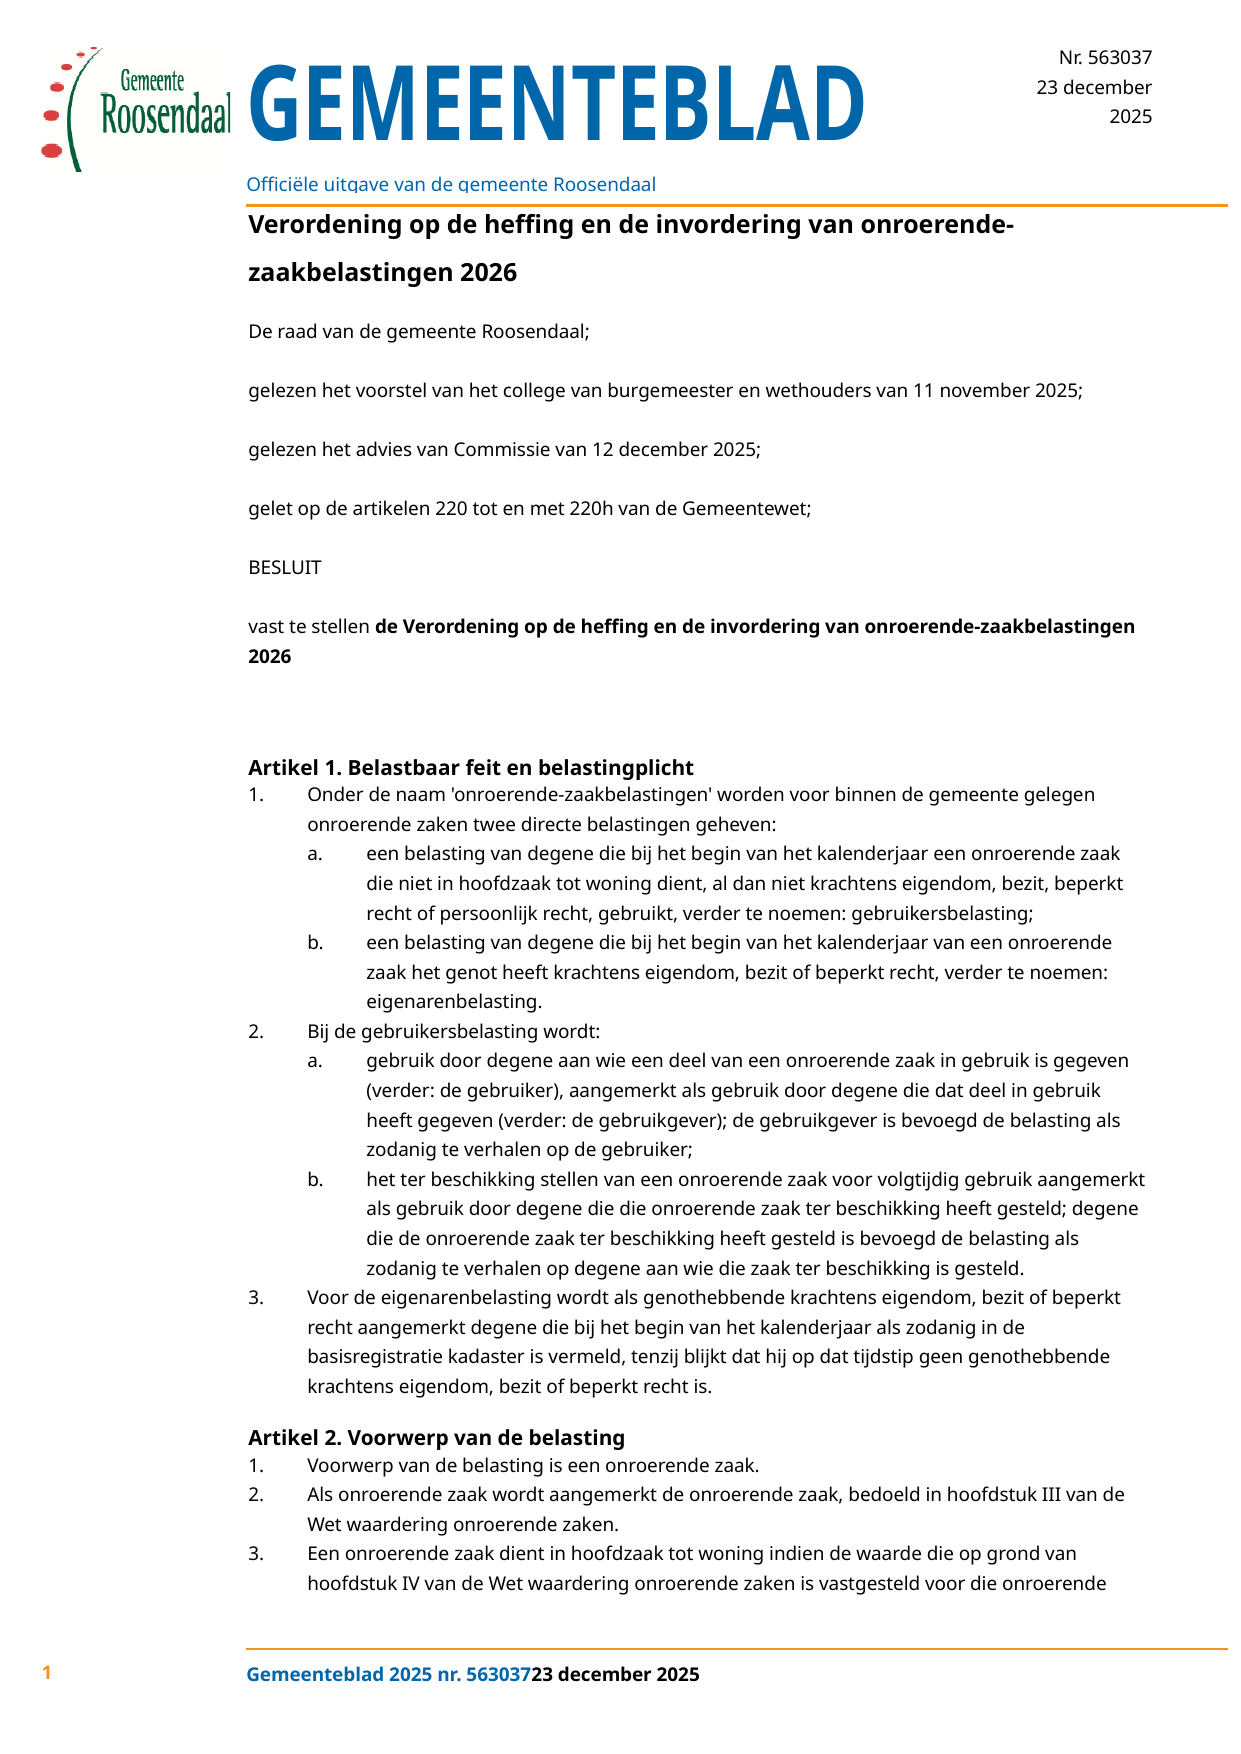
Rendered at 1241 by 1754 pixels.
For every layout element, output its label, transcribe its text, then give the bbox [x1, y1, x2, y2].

list het ter beschikking stellen van een onroerende zaak voor volgtijdig gebruik aangemerkt als gebruik door degene die die onroerende zaak ter beschikking heeft gesteld; degene die de onroerende zaak ter beschikking heeft gesteld is bevoegd de belasting als zodanig te verhalen op degene aan wie die zaak ter beschikking is gesteld. [307, 1166, 1152, 1280]
list Een onroerende zaak dient in hoofdzaak tot woning indien de waarde die op grond van hoofdstuk IV van de Wet waardering onroerende zaken is vastgesteld voor die onroerende [248, 1541, 1152, 1596]
picture [41, 47, 231, 172]
list Voor de eigenarenbelasting wordt als genothebbende krachtens eigendom, bezit of beperkt recht aangemerkt degene die bij het begin van het kalenderjaar als zodanig in de basisregistratie kadaster is vermeld, tenzij blijkt dat hij op dat tijdstip geen genothebbende krachtens eigendom, bezit of beperkt recht is. [248, 1284, 1152, 1399]
text BESLUIT [248, 554, 1152, 580]
text gelet op de artikelen 220 tot en met 220h van de Gemeentewet; [248, 495, 1152, 521]
text vast te stellen de Verordening op de heffing en de invordering van onroerende-zaakbelastingen 2026 [248, 614, 1152, 669]
text Artikel 1. Belastbaar feit en belastingplicht [248, 753, 1152, 781]
list een belasting van degene die bij het begin van het kalenderjaar van een onroerende zaak het genot heeft krachtens eigendom, bezit of beperkt recht, verder te noemen: eigenarenbelasting. [307, 929, 1152, 1014]
list een belasting van degene die bij het begin van het kalenderjaar een onroerende zaak die niet in hoofdzaak tot woning dient, al dan niet krachtens eigendom, bezit, beperkt recht of persoonlijk recht, gebruikt, verder te noemen: gebruikersbelasting; [307, 841, 1152, 925]
list gebruik door degene aan wie een deel van een onroerende zaak in gebruik is gegeven (verder: de gebruiker), aangemerkt als gebruik door degene die dat deel in gebruik heeft gegeven (verder: de gebruikgever); de gebruikgever is bevoegd de belasting als zodanig te verhalen op de gebruiker; [307, 1048, 1152, 1162]
text Artikel 2. Voorwerp van de belasting [248, 1423, 1152, 1452]
list Als onroerende zaak wordt aangemerkt de onroerende zaak, bedoeld in hoofdstuk III van de Wet waardering onroerende zaken. [248, 1481, 1152, 1537]
text Verordening op de heffing en de invordering van onroerende-zaakbelastingen 2026 [248, 207, 1152, 288]
list Onder de naam 'onroerende-zaakbelastingen' worden voor binnen de gemeente gelegen onroerende zaken twee directe belastingen geheven: [248, 781, 1152, 837]
text gelezen het voorstel van het college van burgemeester en wethouders van 11 november 2025; [248, 377, 1152, 403]
text gelezen het advies van Commissie van 12 december 2025; [248, 436, 1152, 462]
text De raad van de gemeente Roosendaal; [248, 318, 1152, 344]
list Voorwerp van de belasting is een onroerende zaak. [248, 1452, 1152, 1478]
list Bij de gebruikersbelasting wordt: [248, 1018, 1152, 1044]
